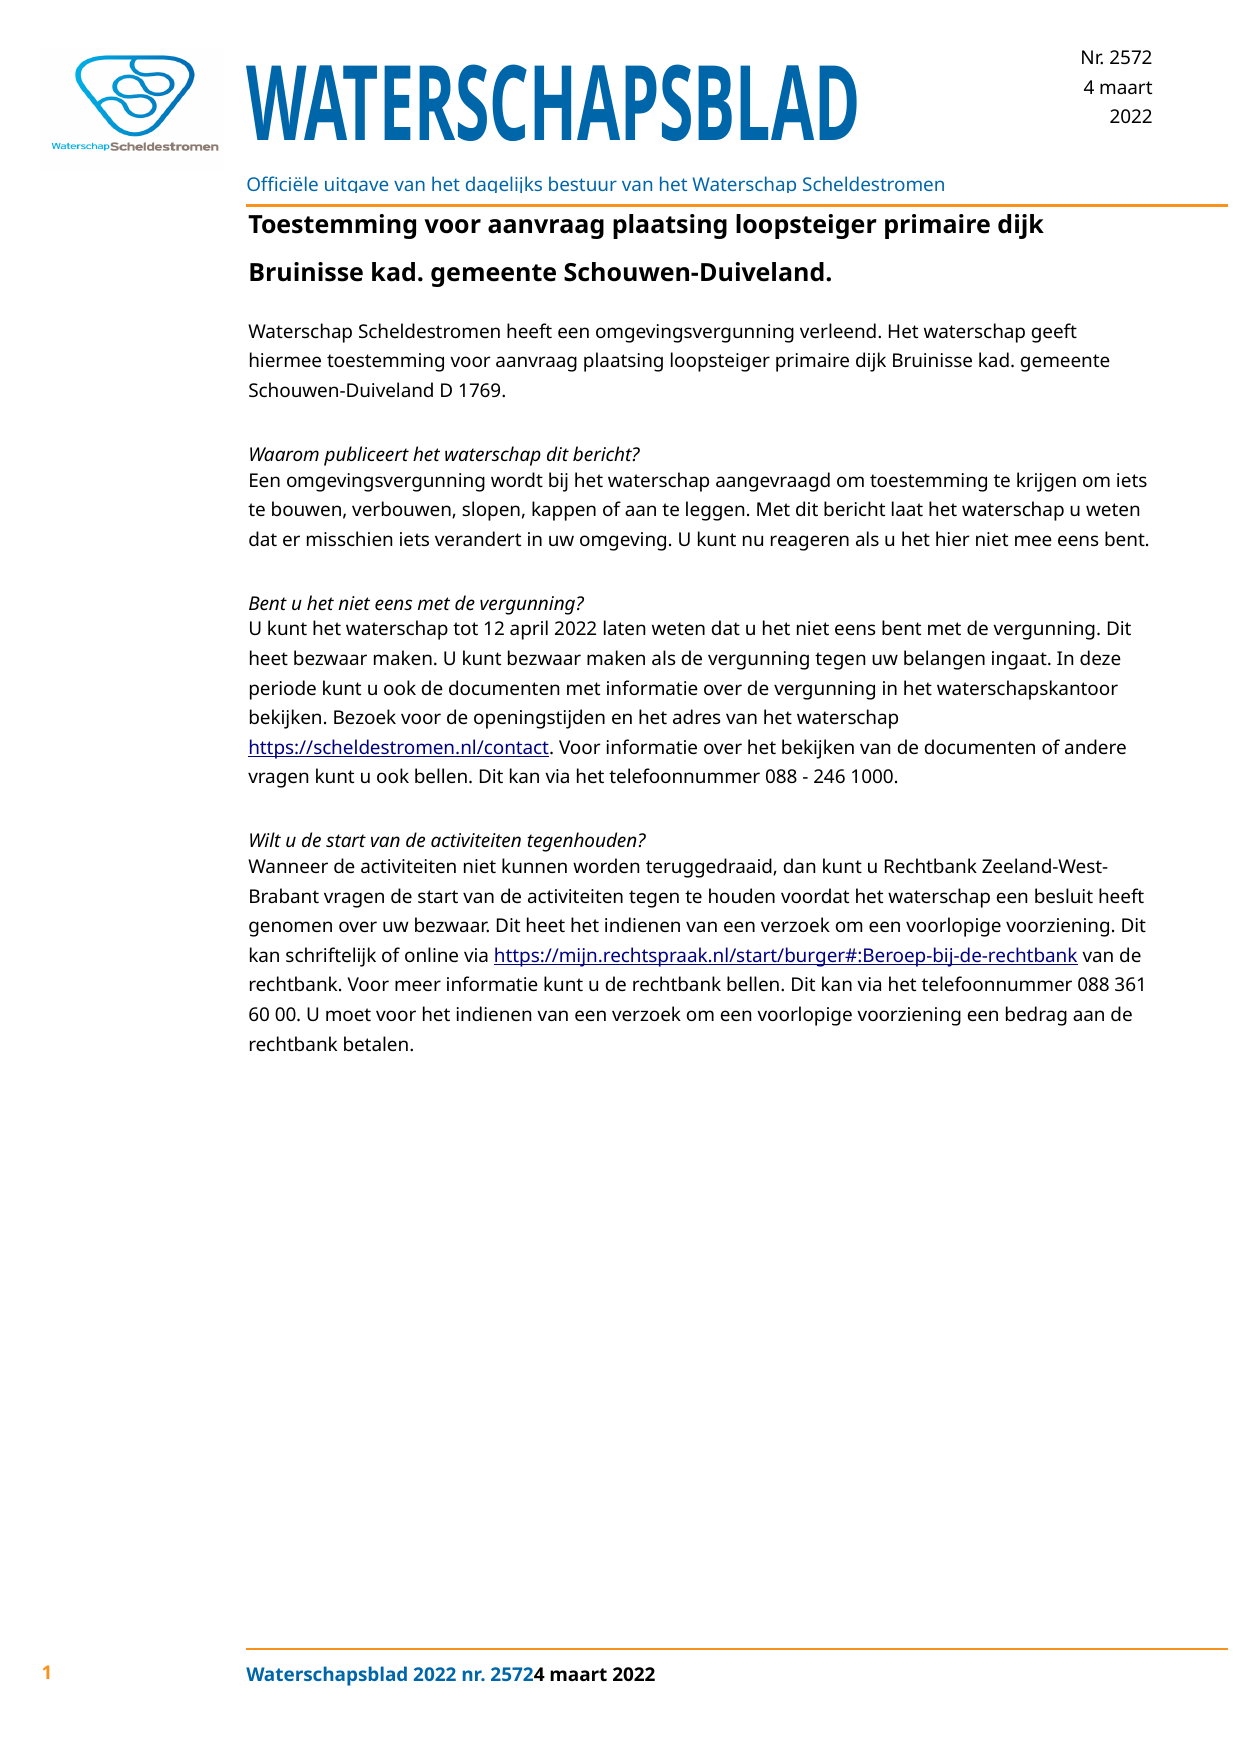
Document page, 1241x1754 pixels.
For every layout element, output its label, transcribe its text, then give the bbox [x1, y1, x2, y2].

text Een omgevingsvergunning wordt bij het waterschap aangevraagd om toestemming te krijgen om iets te bouwen, verbouwen, slopen, kappen of aan te leggen. Met dit bericht laat het waterschap u weten dat er misschien iets verandert in uw omgeving. U kunt nu reageren als u het hier niet mee eens bent. [248, 467, 1152, 552]
text Wilt u de start van de activiteiten tegenhouden? [248, 827, 1152, 853]
text Toestemming voor aanvraag plaatsing loopsteiger primaire dijk Bruinisse kad. gemeente Schouwen-Duiveland. [248, 207, 1152, 288]
text Wanneer de activiteiten niet kunnen worden teruggedraaid, dan kunt u Rechtbank Zeeland-West-Brabant vragen de start van de activiteiten tegen te houden voordat het waterschap een besluit heeft genomen over uw bezwaar. Dit heet het indienen van een verzoek om een voorlopige voorziening. Dit kan schriftelijk of online via https://mijn.rechtspraak.nl/start/burger#:Beroep-bij-de-rechtbank van de rechtbank. Voor meer informatie kunt u de rechtbank bellen. Dit kan via het telefoonnummer 088 361 60 00. U moet voor het indienen van een verzoek om een voorlopige voorziening een bedrag aan de rechtbank betalen. [248, 853, 1152, 1056]
text U kunt het waterschap tot 12 april 2022 laten weten dat u het niet eens bent met de vergunning. Dit heet bezwaar maken. U kunt bezwaar maken als de vergunning tegen uw belangen ingaat. In deze periode kunt u ook de documenten met informatie over de vergunning in het waterschapskantoor bekijken. Bezoek voor de openingstijden en het adres van het waterschap https://scheldestromen.nl/contact. Voor informatie over het bekijken van de documenten of andere vragen kunt u ook bellen. Dit kan via het telefoonnummer 088 - 246 1000. [248, 616, 1152, 789]
text Waterschap Scheldestromen heeft een omgevingsvergunning verleend. Het waterschap geeft hiermee toestemming voor aanvraag plaatsing loopsteiger primaire dijk Bruinisse kad. gemeente Schouwen-Duiveland D 1769. [248, 318, 1152, 403]
text Waarom publiceert het waterschap dit bericht? [248, 441, 1152, 467]
picture [41, 47, 231, 172]
text Bent u het niet eens met de vergunning? [248, 590, 1152, 616]
